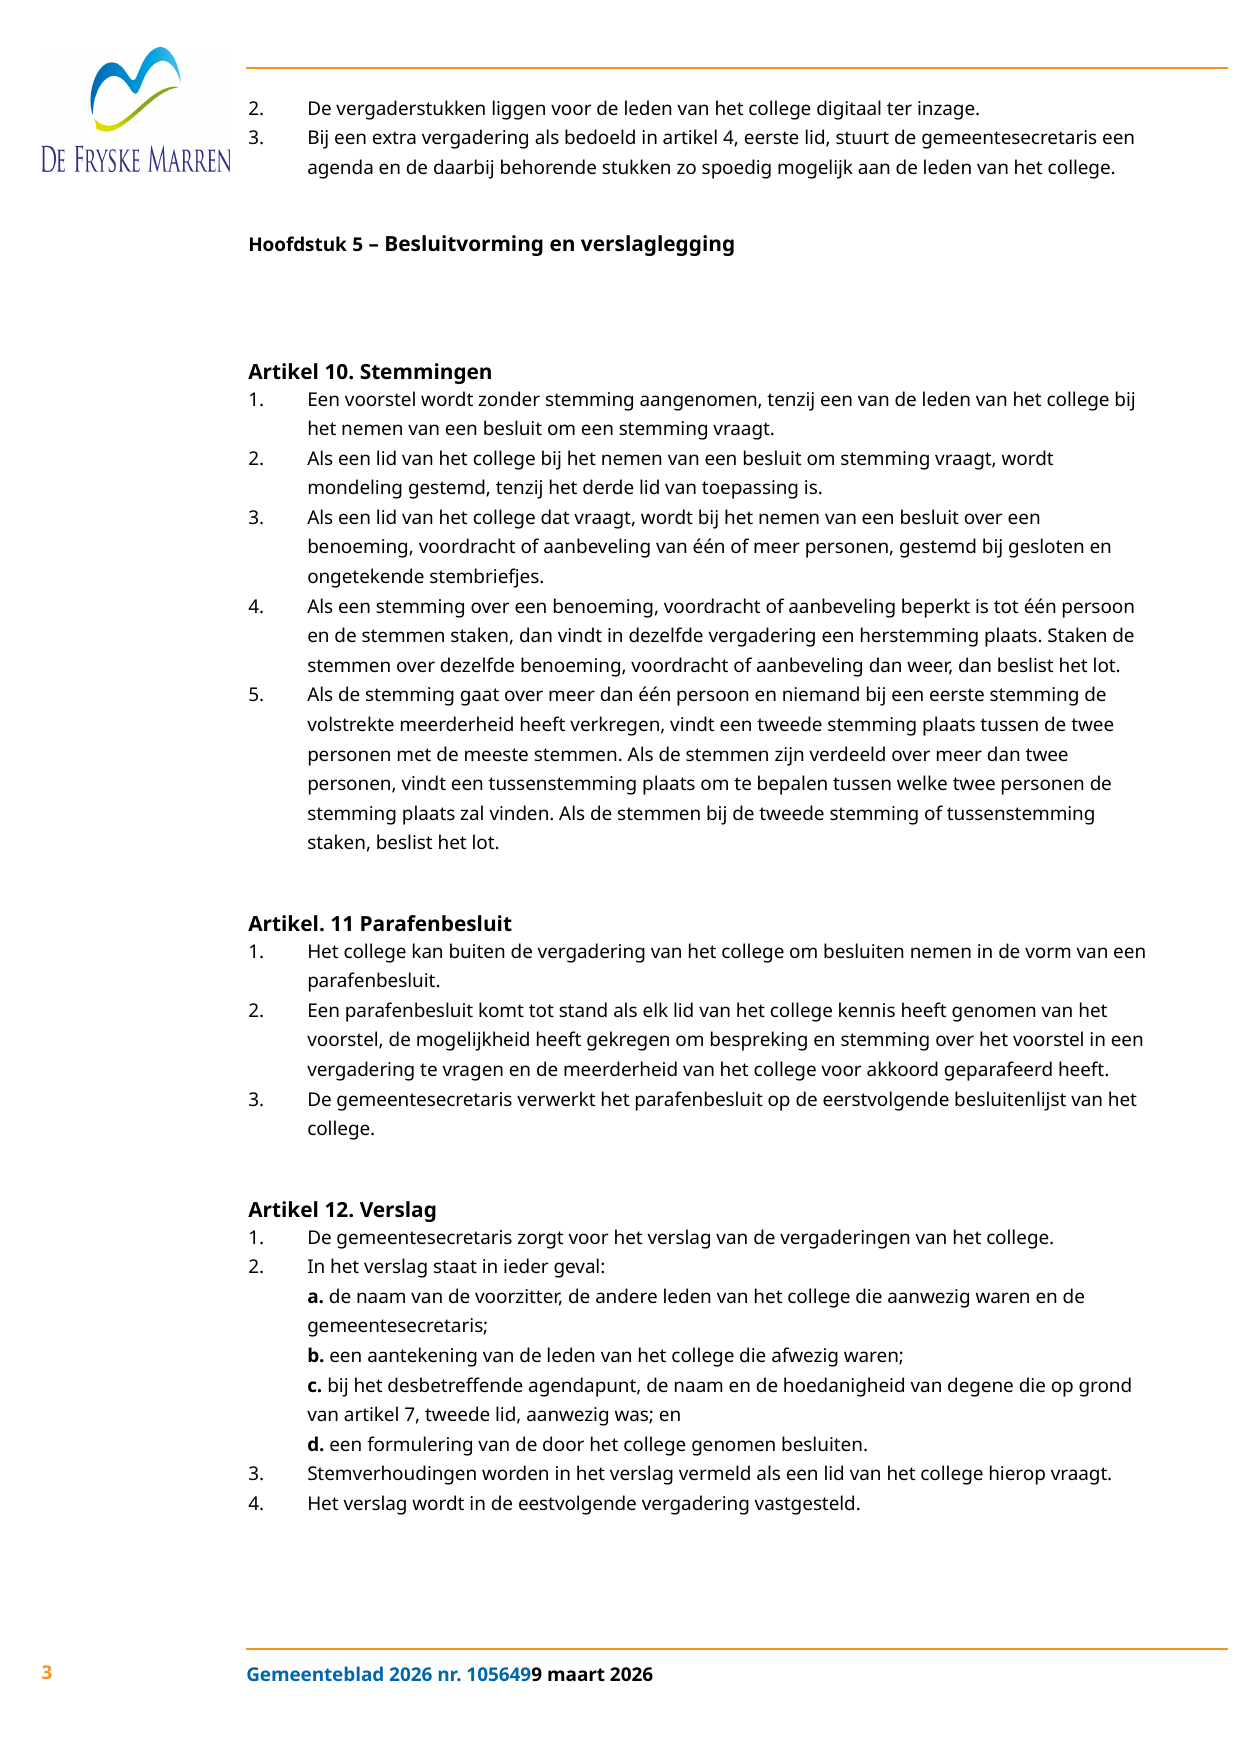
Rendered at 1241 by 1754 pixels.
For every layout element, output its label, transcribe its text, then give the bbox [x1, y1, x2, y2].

list Een parafenbesluit komt tot stand als elk lid van het college kennis heeft genomen van het voorstel, de mogelijkheid heeft gekregen om bespreking en stemming over het voorstel in een vergadering te vragen en de meerderheid van het college voor akkoord geparafeerd heeft. [248, 997, 1152, 1082]
list d. een formulering van de door het college genomen besluiten. [248, 1431, 1152, 1457]
list b. een aantekening van de leden van het college die afwezig waren; [248, 1342, 1152, 1368]
list De vergaderstukken liggen voor de leden van het college digitaal ter inzage. [248, 95, 1152, 121]
list Bij een extra vergadering als bedoeld in artikel 4, eerste lid, stuurt de gemeentesecretaris een agenda en de daarbij behorende stukken zo spoedig mogelijk aan de leden van het college. [248, 124, 1152, 180]
list c. bij het desbetreffende agendapunt, de naam en de hoedanigheid van degene die op grond van artikel 7, tweede lid, aanwezig was; en [248, 1372, 1152, 1427]
list In het verslag staat in ieder geval: [248, 1253, 1152, 1279]
list De gemeentesecretaris zorgt voor het verslag van de vergaderingen van het college. [248, 1224, 1152, 1249]
text Artikel 10. Stemmingen [248, 357, 1152, 386]
list De gemeentesecretaris verwerkt het parafenbesluit op de eerstvolgende besluitenlijst van het college. [248, 1086, 1152, 1141]
list Het verslag wordt in de eestvolgende vergadering vastgesteld. [248, 1490, 1152, 1516]
list Als een stemming over een benoeming, voordracht of aanbeveling beperkt is tot één persoon en de stemmen staken, dan vindt in dezelfde vergadering een herstemming plaats. Staken de stemmen over dezelfde benoeming, voordracht of aanbeveling dan weer, dan beslist het lot. [248, 593, 1152, 678]
list Als een lid van het college bij het nemen van een besluit om stemming vraagt, wordt mondeling gestemd, tenzij het derde lid van toepassing is. [248, 445, 1152, 500]
picture [41, 47, 231, 172]
list a. de naam van de voorzitter, de andere leden van het college die aanwezig waren en de gemeentesecretaris; [248, 1283, 1152, 1338]
list Als de stemming gaat over meer dan één persoon en niemand bij een eerste stemming de volstrekte meerderheid heeft verkregen, vindt een tweede stemming plaats tussen de twee personen met de meeste stemmen. Als de stemmen zijn verdeeld over meer dan twee personen, vindt een tussenstemming plaats om te bepalen tussen welke twee personen de stemming plaats zal vinden. Als de stemmen bij de tweede stemming of tussenstemming staken, beslist het lot. [248, 682, 1152, 855]
text Artikel. 11 Parafenbesluit [248, 909, 1152, 938]
text Artikel 12. Verslag [248, 1195, 1152, 1224]
list Het college kan buiten de vergadering van het college om besluiten nemen in de vorm van een parafenbesluit. [248, 938, 1152, 993]
list Stemverhoudingen worden in het verslag vermeld als een lid van het college hierop vraagt. [248, 1461, 1152, 1486]
text Hoofdstuk 5 – Besluitvorming en verslaglegging [248, 229, 1152, 258]
list Een voorstel wordt zonder stemming aangenomen, tenzij een van de leden van het college bij het nemen van een besluit om een stemming vraagt. [248, 386, 1152, 441]
list Als een lid van het college dat vraagt, wordt bij het nemen van een besluit over een benoeming, voordracht of aanbeveling van één of meer personen, gestemd bij gesloten en ongetekende stembriefjes. [248, 504, 1152, 589]
